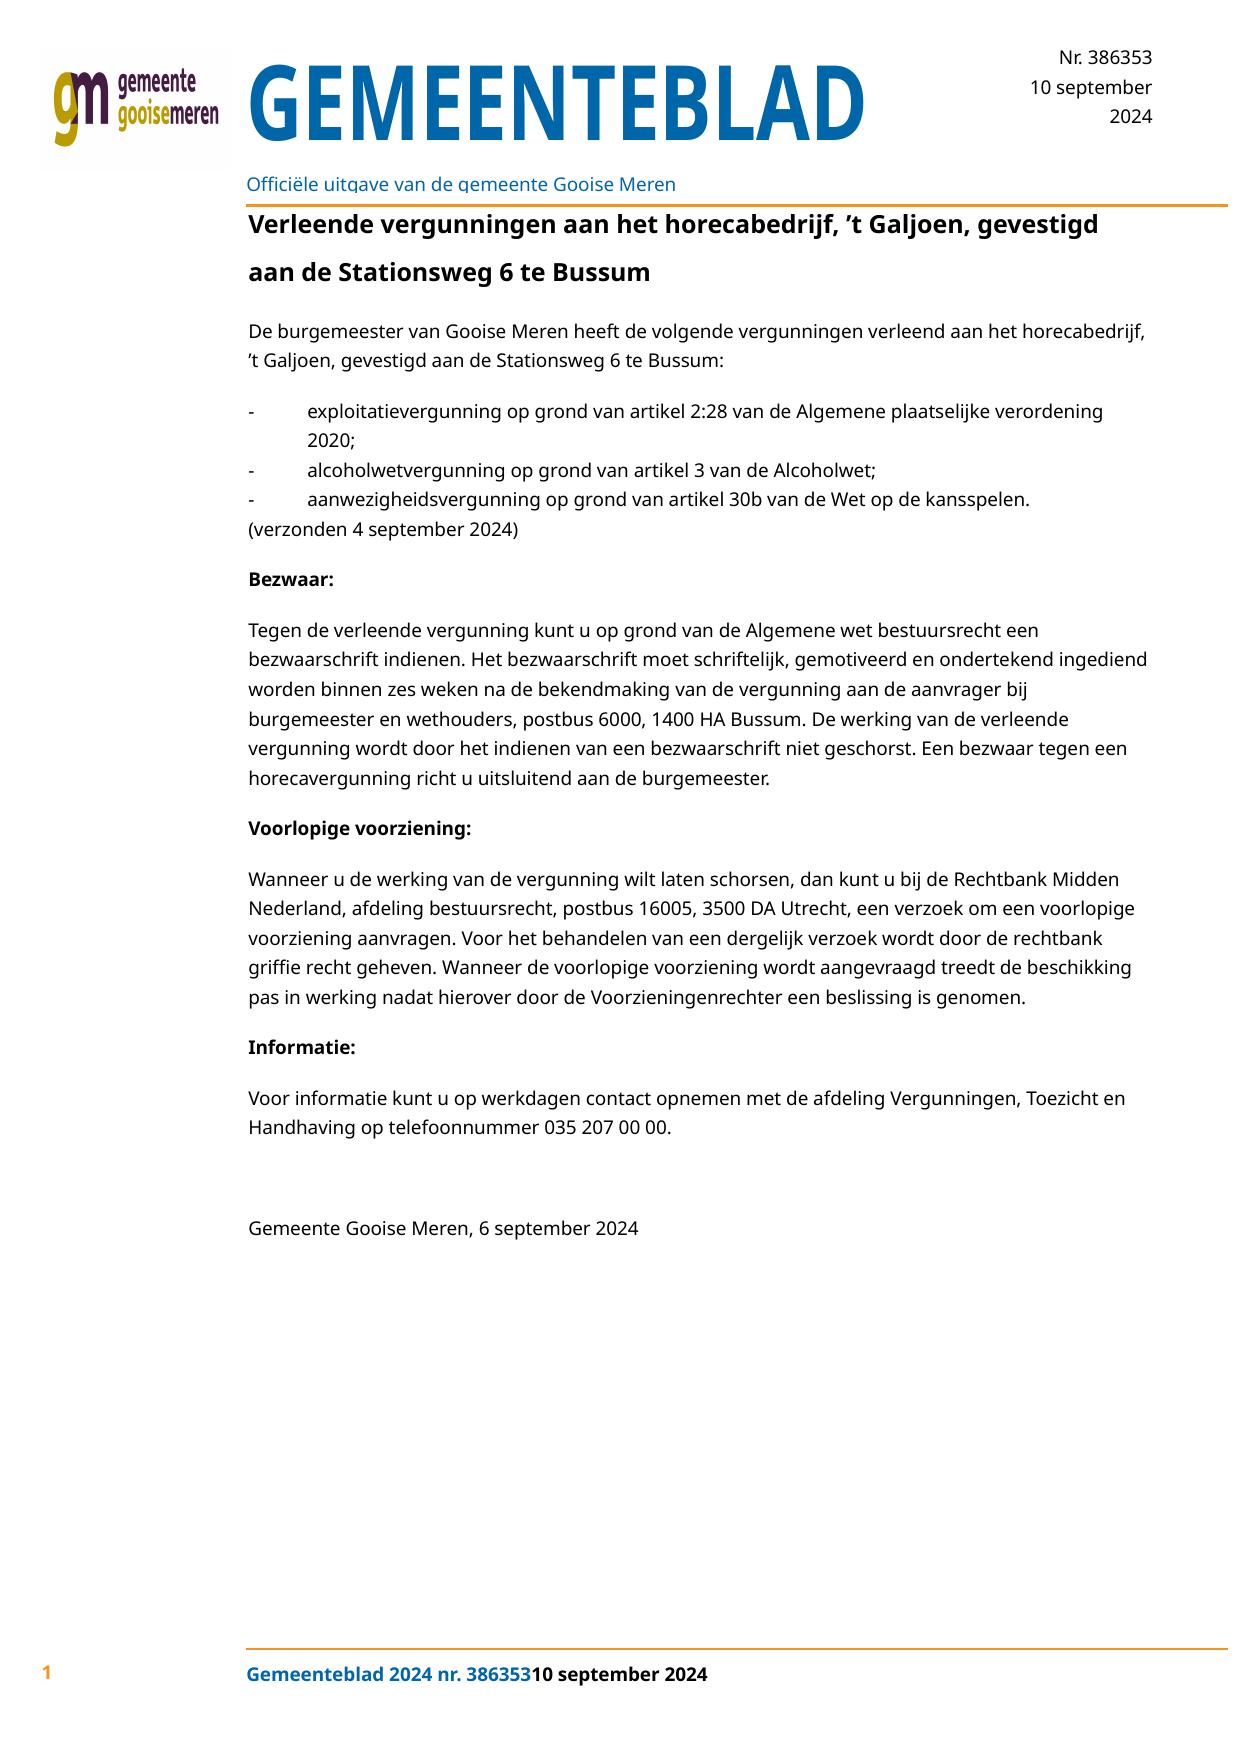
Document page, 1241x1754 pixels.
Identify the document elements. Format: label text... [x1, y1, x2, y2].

picture [41, 47, 231, 172]
text (verzonden 4 september 2024) [248, 516, 1152, 542]
text Verleende vergunningen aan het horecabedrijf, ’t Galjoen, gevestigd aan de Stationsweg 6 te Bussum [248, 207, 1152, 288]
text Tegen de verleende vergunning kunt u op grond van de Algemene wet bestuursrecht een bezwaarschrift indienen. Het bezwaarschrift moet schriftelijk, gemotiveerd en ondertekend ingediend worden binnen zes weken na de bekendmaking van de vergunning aan de aanvrager bij burgemeester en wethouders, postbus 6000, 1400 HA Bussum. De werking van de verleende vergunning wordt door het indienen van een bezwaarschrift niet geschorst. Een bezwaar tegen een horecavergunning richt u uitsluitend aan de burgemeester. [248, 617, 1152, 791]
list exploitatievergunning op grond van artikel 2:28 van de Algemene plaatselijke verordening 2020; [248, 398, 1152, 453]
text Wanneer u de werking van de vergunning wilt laten schorsen, dan kunt u bij de Rechtbank Midden Nederland, afdeling bestuursrecht, postbus 16005, 3500 DA Utrecht, een verzoek om een voorlopige voorziening aanvragen. Voor het behandelen van een dergelijk verzoek wordt door de rechtbank griffie recht geheven. Wanneer de voorlopige voorziening wordt aangevraagd treedt de beschikking pas in werking nadat hierover door de Voorzieningenrechter een beslissing is genomen. [248, 866, 1152, 1010]
text Voorlopige voorziening: [248, 815, 1152, 841]
text Informatie: [248, 1034, 1152, 1060]
list aanwezigheidsvergunning op grond van artikel 30b van de Wet op de kansspelen. [248, 487, 1152, 512]
text Voor informatie kunt u op werkdagen contact opnemen met de afdeling Vergunningen, Toezicht en Handhaving op telefoonnummer 035 207 00 00. [248, 1085, 1152, 1140]
text De burgemeester van Gooise Meren heeft de volgende vergunningen verleend aan het horecabedrijf, ’t Galjoen, gevestigd aan de Stationsweg 6 te Bussum: [248, 318, 1152, 373]
list alcoholwetvergunning op grond van artikel 3 van de Alcoholwet; [248, 457, 1152, 483]
text Bezwaar: [248, 567, 1152, 592]
text Gemeente Gooise Meren, 6 september 2024 [248, 1215, 1152, 1241]
